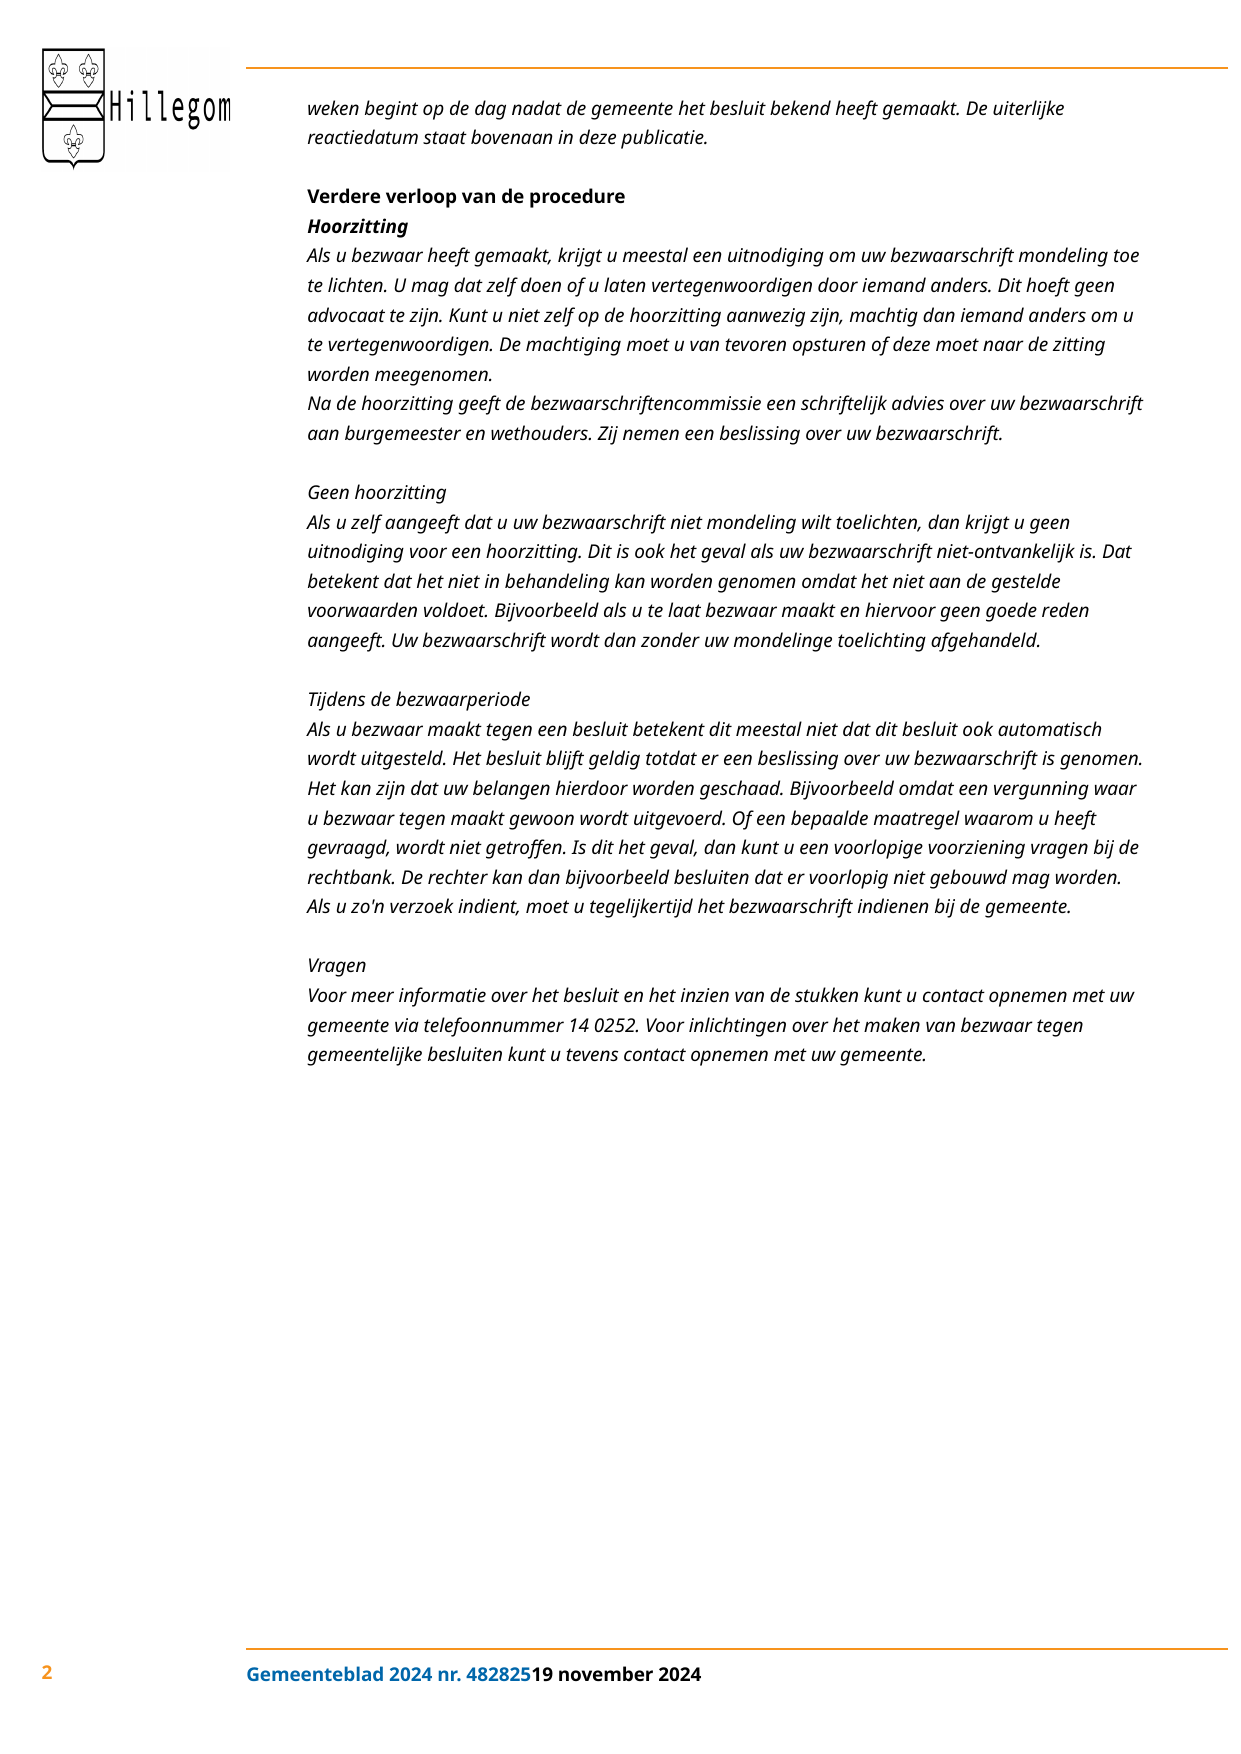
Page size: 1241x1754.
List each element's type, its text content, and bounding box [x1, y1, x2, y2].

list weken begint op de dag nadat de gemeente het besluit bekend heeft gemaakt. De uiterlijke reactiedatum staat bovenaan in deze publicatie. [248, 95, 1152, 150]
list Als u zelf aangeeft dat u uw bezwaarschrift niet mondeling wilt toelichten, dan krijgt u geen uitnodiging voor een hoorzitting. Dit is ook het geval als uw bezwaarschrift niet-ontvankelijk is. Dat betekent dat het niet in behandeling kan worden genomen omdat het niet aan de gestelde voorwaarden voldoet. Bijvoorbeeld als u te laat bezwaar maakt en hiervoor geen goede reden aangeeft. Uw bezwaarschrift wordt dan zonder uw mondelinge toelichting afgehandeld. [248, 509, 1152, 653]
list Voor meer informatie over het besluit en het inzien van de stukken kunt u contact opnemen met uw gemeente via telefoonnummer 14 0252. Voor inlichtingen over het maken van bezwaar tegen gemeentelijke besluiten kunt u tevens contact opnemen met uw gemeente. [248, 982, 1152, 1067]
list Als u bezwaar maakt tegen een besluit betekent dit meestal niet dat dit besluit ook automatisch wordt uitgesteld. Het besluit blijft geldig totdat er een beslissing over uw bezwaarschrift is genomen. Het kan zijn dat uw belangen hierdoor worden geschaad. Bijvoorbeeld omdat een vergunning waar u bezwaar tegen maakt gewoon wordt uitgevoerd. Of een bepaalde maatregel waarom u heeft gevraagd, wordt niet getroffen. Is dit het geval, dan kunt u een voorlopige voorziening vragen bij de rechtbank. De rechter kan dan bijvoorbeeld besluiten dat er voorlopig niet gebouwd mag worden. Als u zo'n verzoek indient, moet u tegelijkertijd het bezwaarschrift indienen bij de gemeente. [248, 716, 1152, 919]
list Als u bezwaar heeft gemaakt, krijgt u meestal een uitnodiging om uw bezwaarschrift mondeling toe te lichten. U mag dat zelf doen of u laten vertegenwoordigen door iemand anders. Dit hoeft geen advocaat te zijn. Kunt u niet zelf op de hoorzitting aanwezig zijn, machtig dan iemand anders om u te vertegenwoordigen. De machtiging moet u van tevoren opsturen of deze moet naar de zitting worden meegenomen. [248, 243, 1152, 387]
list Na de hoorzitting geeft de bezwaarschriftencommissie een schriftelijk advies over uw bezwaarschrift aan burgemeester en wethouders. Zij nemen een beslissing over uw bezwaarschrift. [248, 391, 1152, 446]
list Vragen [248, 953, 1152, 978]
picture [41, 47, 231, 172]
list Tijdens de bezwaarperiode [248, 686, 1152, 712]
list Geen hoorzitting [248, 479, 1152, 505]
list Hoorzitting [248, 213, 1152, 239]
list Verdere verloop van de procedure [248, 183, 1152, 209]
